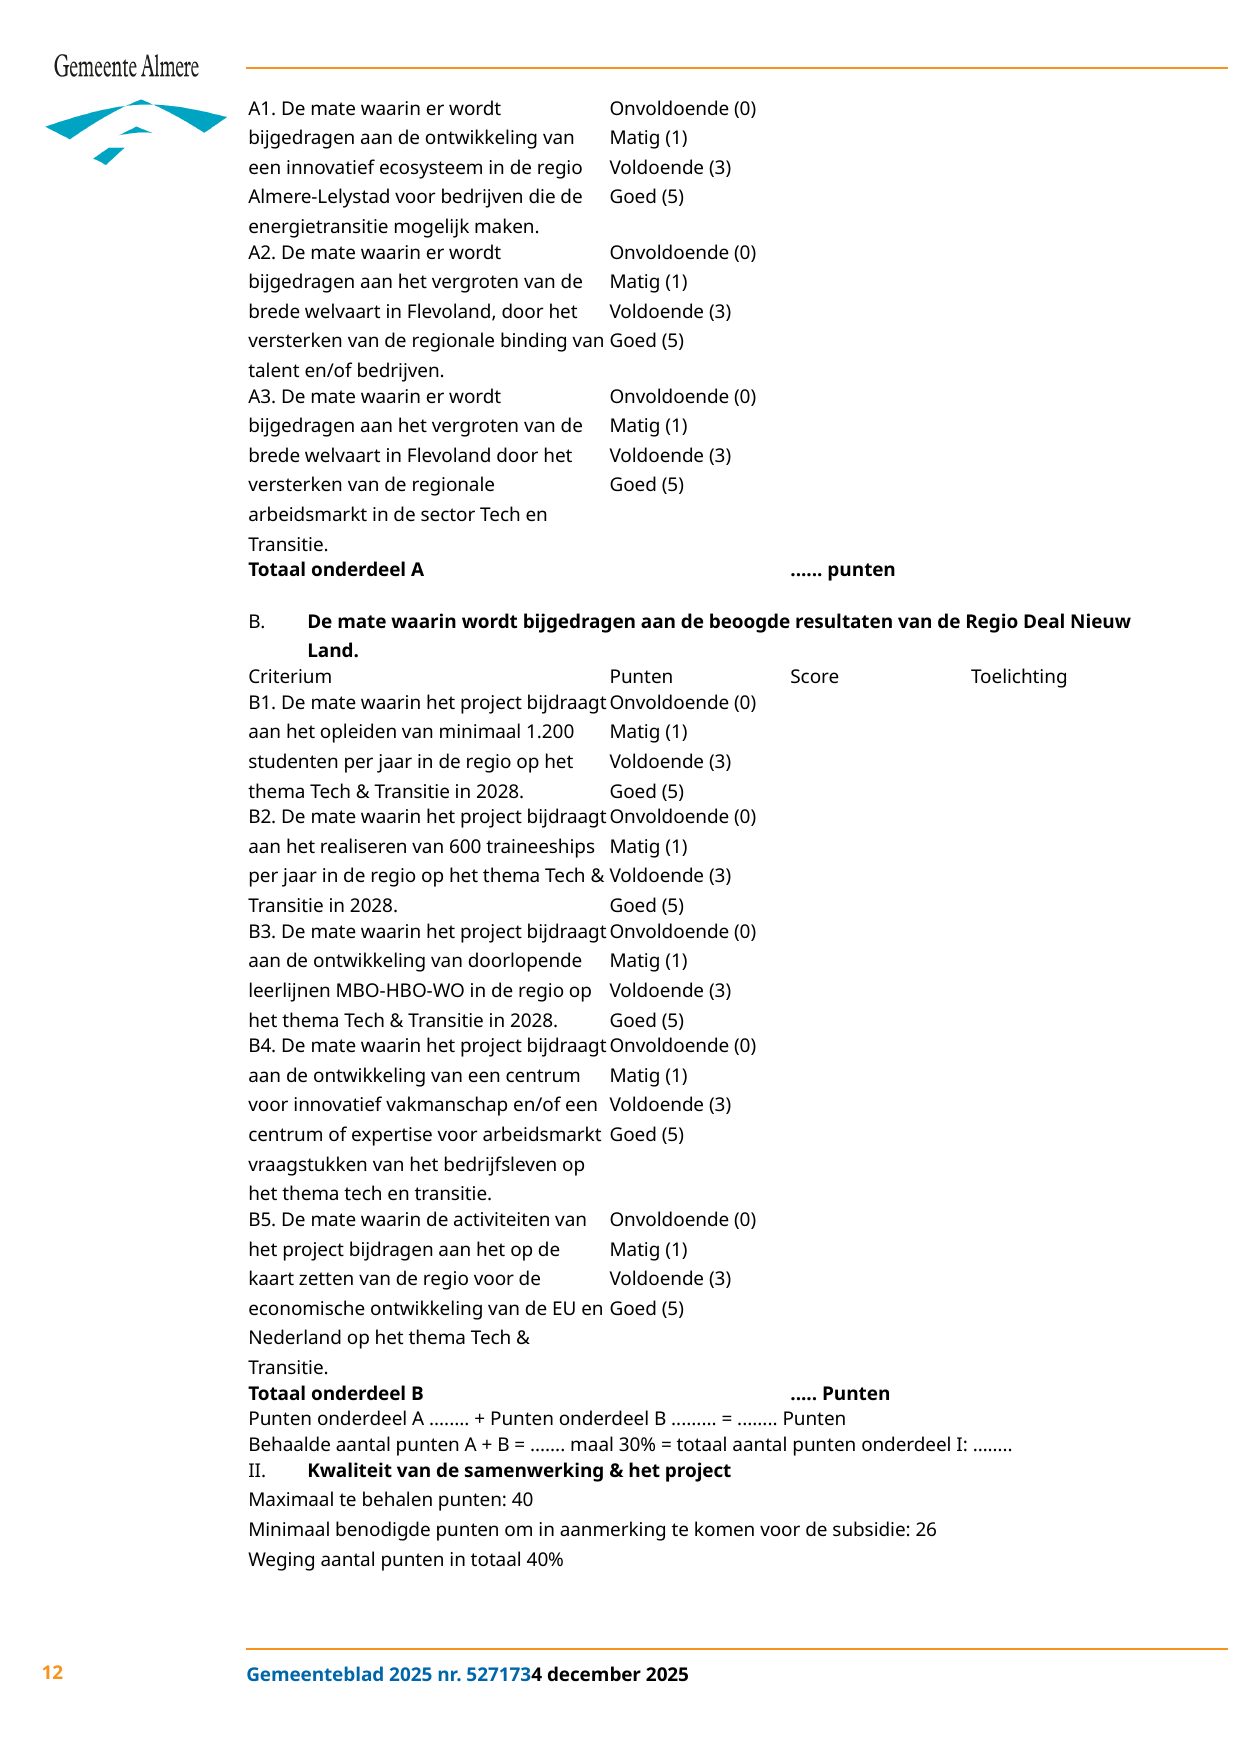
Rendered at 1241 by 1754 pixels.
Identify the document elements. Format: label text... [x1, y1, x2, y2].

table_cell Behaalde aantal punten A + B = ....... maal 30% = totaal aantal punten onderdeel I: …….. [248, 1431, 1152, 1457]
table_cell [790, 95, 971, 239]
table_cell [790, 383, 971, 557]
table_cell ..... Punten [790, 1380, 1152, 1406]
table_cell [971, 689, 1152, 803]
table_cell A2. De mate waarin er wordt bijgedragen aan het vergroten van de brede welvaart in Flevoland, door het versterken van de regionale binding van talent en/of bedrijven. [248, 239, 609, 383]
table_cell Onvoldoende (0) Matig (1) Voldoende (3) Goed (5) [609, 1033, 790, 1206]
table_cell B2. De mate waarin het project bijdraagt aan het realiseren van 600 traineeships per jaar in de regio op het thema Tech & Transitie in 2028. [248, 804, 609, 918]
table_cell Criterium [248, 663, 609, 689]
table_cell Totaal onderdeel A [248, 557, 790, 582]
table_cell Score [790, 663, 971, 689]
table_cell Onvoldoende (0) Matig (1) Voldoende (3) Goed (5) [609, 918, 790, 1032]
table_cell [790, 239, 971, 383]
table_cell [248, 582, 1152, 608]
table_cell Onvoldoende (0) Matig (1) Voldoende (3) Goed (5) [609, 383, 790, 557]
table_cell [790, 918, 971, 1032]
table_cell Onvoldoende (0) Matig (1) Voldoende (3) Goed (5) [609, 804, 790, 918]
table_cell [971, 239, 1152, 383]
table_cell [971, 1206, 1152, 1380]
table_cell [790, 804, 971, 918]
table_cell [971, 918, 1152, 1032]
table_cell Onvoldoende (0) Matig (1) Voldoende (3) Goed (5) [609, 689, 790, 803]
table_cell [971, 383, 1152, 557]
table_cell [790, 1033, 971, 1206]
table_cell B5. De mate waarin de activiteiten van het project bijdragen aan het op de kaart zetten van de regio voor de economische ontwikkeling van de EU en Nederland op het thema Tech & Transitie. [248, 1206, 609, 1380]
table_cell Onvoldoende (0) Matig (1) Voldoende (3) Goed (5) [609, 95, 790, 239]
table_cell A1. De mate waarin er wordt bijgedragen aan de ontwikkeling van een innovatief ecosysteem in de regio Almere-Lelystad voor bedrijven die de energietransitie mogelijk maken. [248, 95, 609, 239]
table_cell [790, 689, 971, 803]
table_cell [971, 1033, 1152, 1206]
table_cell [971, 95, 1152, 239]
table_cell De mate waarin wordt bijgedragen aan de beoogde resultaten van de Regio Deal Nieuw Land. [248, 608, 1152, 663]
table_cell B4. De mate waarin het project bijdraagt aan de ontwikkeling van een centrum voor innovatief vakmanschap en/of een centrum of expertise voor arbeidsmarkt vraagstukken van het bedrijfsleven op het thema tech en transitie. [248, 1033, 609, 1206]
table_cell Onvoldoende (0) Matig (1) Voldoende (3) Goed (5) [609, 239, 790, 383]
table_cell ...... punten [790, 557, 1152, 582]
table_cell B3. De mate waarin het project bijdraagt aan de ontwikkeling van doorlopende leerlijnen MBO-HBO-WO in de regio op het thema Tech & Transitie in 2028. [248, 918, 609, 1032]
table_cell Toelichting [971, 663, 1152, 689]
table_cell [971, 804, 1152, 918]
table_cell Punten onderdeel A ........ + Punten onderdeel B ......... = ........ Punten [248, 1406, 1152, 1431]
table_cell Totaal onderdeel B [248, 1380, 790, 1406]
table_cell A3. De mate waarin er wordt bijgedragen aan het vergroten van de brede welvaart in Flevoland door het versterken van de regionale arbeidsmarkt in de sector Tech en Transitie. [248, 383, 609, 557]
table_cell Onvoldoende (0) Matig (1) Voldoende (3) Goed (5) [609, 1206, 790, 1380]
table_cell [790, 1206, 971, 1380]
table_cell B1. De mate waarin het project bijdraagt aan het opleiden van minimaal 1.200 studenten per jaar in de regio op het thema Tech & Transitie in 2028. [248, 689, 609, 803]
table_cell Kwaliteit van de samenwerking & het project Maximaal te behalen punten: 40 Minimaal benodigde punten om in aanmerking te komen voor de subsidie: 26 Weging aantal punten in totaal 40% [248, 1457, 1152, 1601]
picture [41, 47, 231, 172]
table_cell Punten [609, 663, 790, 689]
